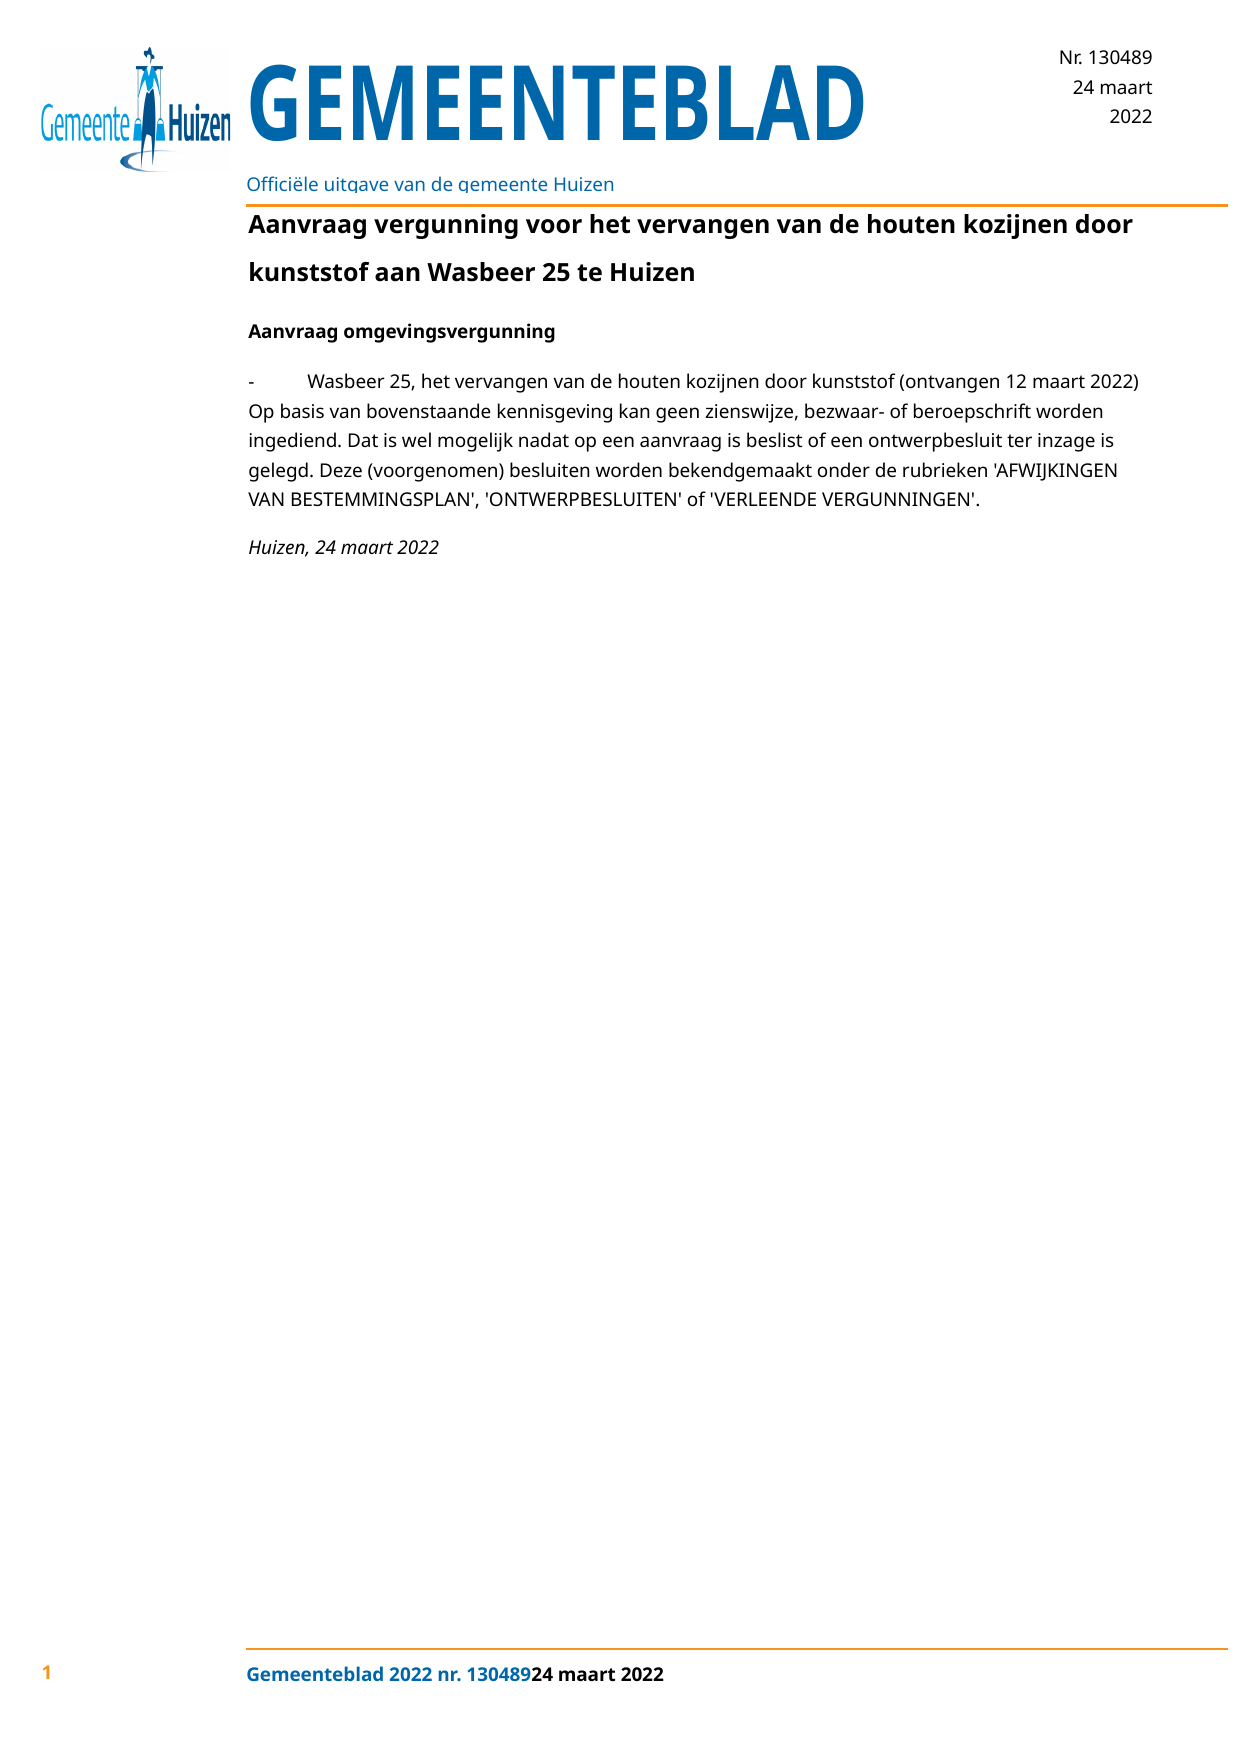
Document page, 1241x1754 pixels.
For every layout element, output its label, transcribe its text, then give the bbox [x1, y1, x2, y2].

text Op basis van bovenstaande kennisgeving kan geen zienswijze, bezwaar- of beroepschrift worden ingediend. Dat is wel mogelijk nadat op een aanvraag is beslist of een ontwerpbesluit ter inzage is gelegd. Deze (voorgenomen) besluiten worden bekendgemaakt onder de rubrieken 'AFWIJKINGEN VAN BESTEMMINGSPLAN', 'ONTWERPBESLUITEN' of 'VERLEENDE VERGUNNINGEN'. [248, 398, 1152, 512]
text Huizen, 24 maart 2022 [248, 534, 1152, 560]
picture [41, 47, 231, 172]
text Aanvraag omgevingsvergunning [248, 318, 1152, 344]
text Aanvraag vergunning voor het vervangen van de houten kozijnen door kunststof aan Wasbeer 25 te Huizen [248, 207, 1152, 288]
list Wasbeer 25, het vervangen van de houten kozijnen door kunststof (ontvangen 12 maart 2022) [248, 368, 1152, 394]
